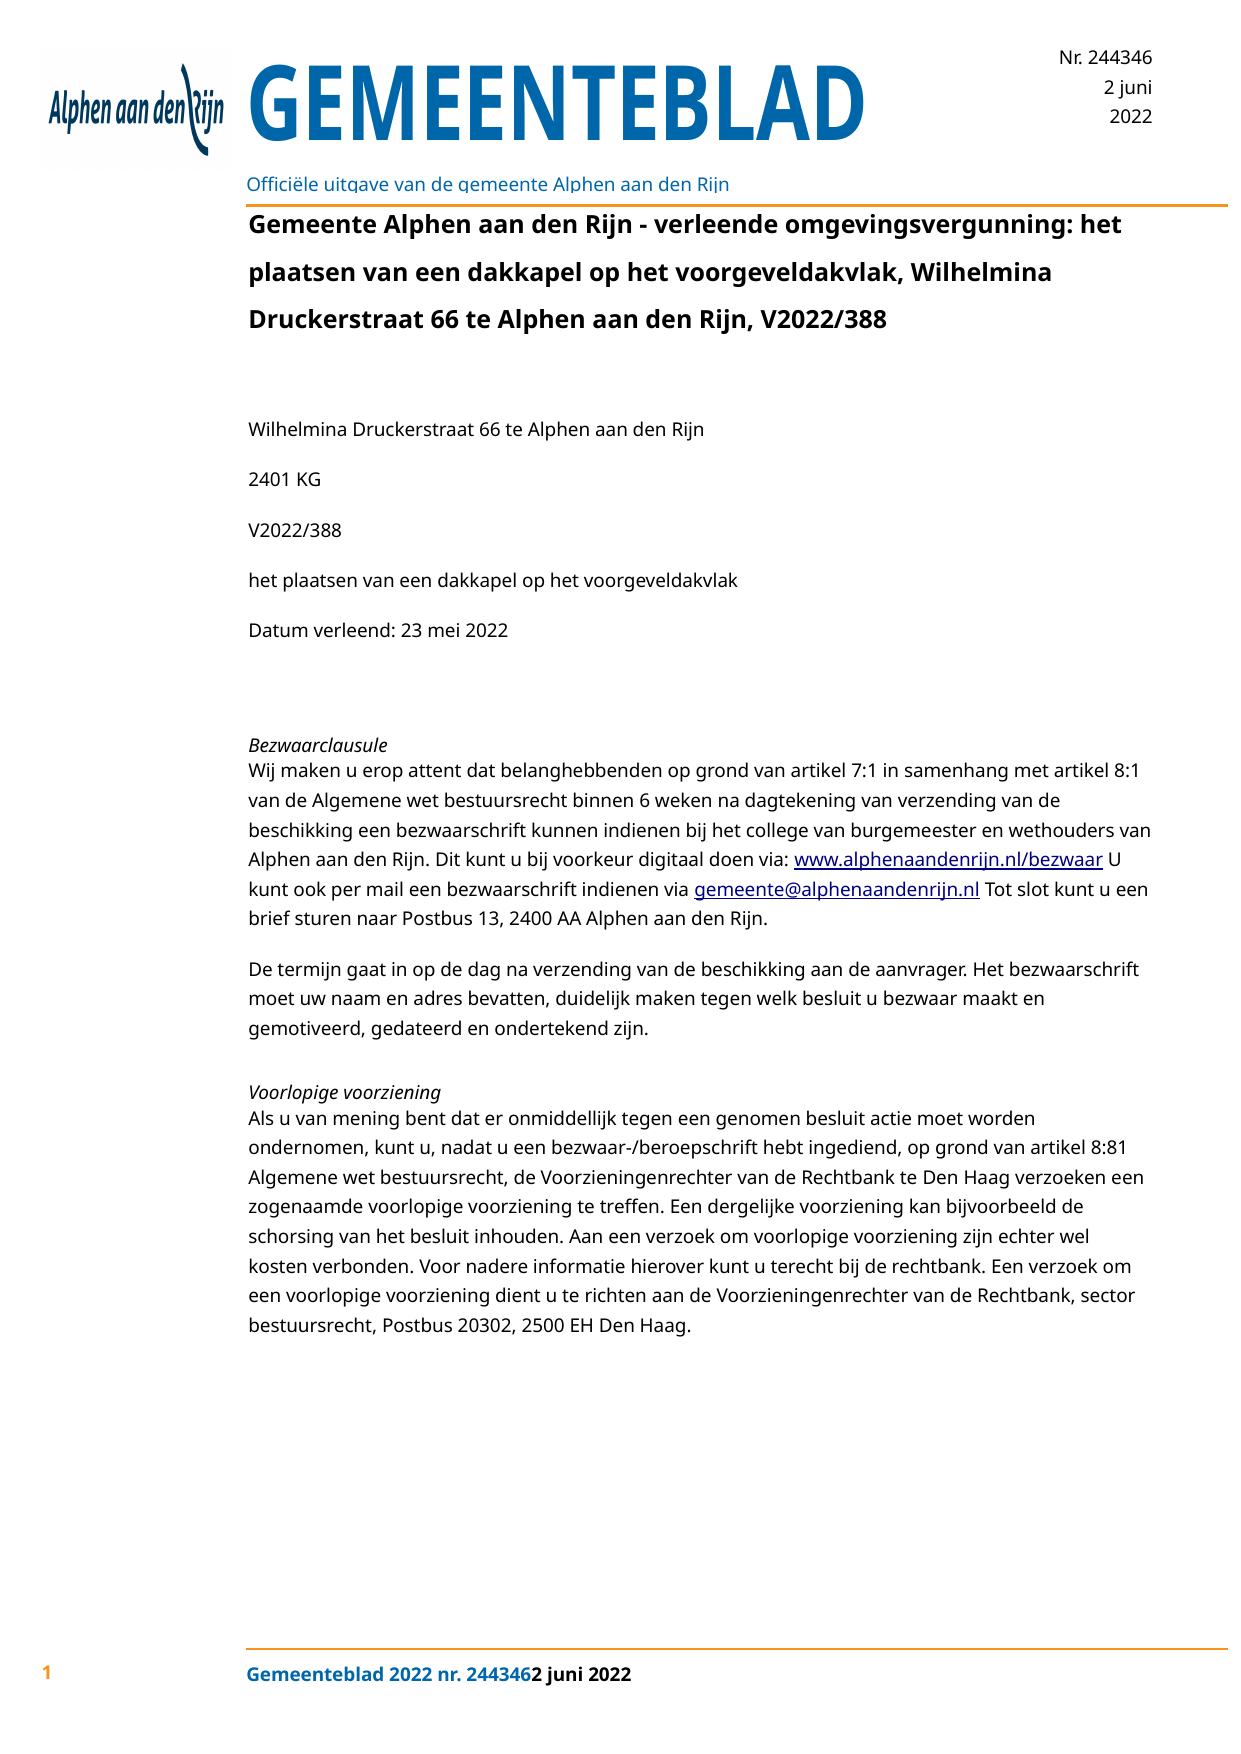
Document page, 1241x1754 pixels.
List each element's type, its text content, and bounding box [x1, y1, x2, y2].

text De termijn gaat in op de dag na verzending van de beschikking aan de aanvrager. Het bezwaarschrift moet uw naam en adres bevatten, duidelijk maken tegen welk besluit u bezwaar maakt en gemotiveerd, gedateerd en ondertekend zijn. [248, 956, 1152, 1041]
text 2401 KG [248, 466, 1152, 492]
text Wij maken u erop attent dat belanghebbenden op grond van artikel 7:1 in samenhang met artikel 8:1 van de Algemene wet bestuursrecht binnen 6 weken na dagtekening van verzending van de beschikking een bezwaarschrift kunnen indienen bij het college van burgemeester en wethouders van Alphen aan den Rijn. Dit kunt u bij voorkeur digitaal doen via: www.alphenaandenrijn.nl/bezwaar U kunt ook per mail een bezwaarschrift indienen via gemeente@alphenaandenrijn.nl Tot slot kunt u een brief sturen naar Postbus 13, 2400 AA Alphen aan den Rijn. [248, 758, 1152, 931]
text het plaatsen van een dakkapel op het voorgeveldakvlak [248, 567, 1152, 593]
text Bezwaarclausule [248, 732, 1152, 758]
text Gemeente Alphen aan den Rijn - verleende omgevingsvergunning: het plaatsen van een dakkapel op het voorgeveldakvlak, Wilhelmina Druckerstraat 66 te Alphen aan den Rijn, V2022/388 [248, 207, 1152, 336]
text Datum verleend: 23 mei 2022 [248, 618, 1152, 643]
picture [41, 47, 231, 172]
text Voorlopige voorziening [248, 1079, 1152, 1105]
text Als u van mening bent dat er onmiddellijk tegen een genomen besluit actie moet worden ondernomen, kunt u, nadat u een bezwaar-/beroepschrift hebt ingediend, op grond van artikel 8:81 Algemene wet bestuursrecht, de Voorzieningenrechter van de Rechtbank te Den Haag verzoeken een zogenaamde voorlopige voorziening te treffen. Een dergelijke voorziening kan bijvoorbeeld de schorsing van het besluit inhouden. Aan een verzoek om voorlopige voorziening zijn echter wel kosten verbonden. Voor nadere informatie hierover kunt u terecht bij de rechtbank. Een verzoek om een voorlopige voorziening dient u te richten aan de Voorzieningenrechter van de Rechtbank, sector bestuursrecht, Postbus 20302, 2500 EH Den Haag. [248, 1105, 1152, 1338]
text Wilhelmina Druckerstraat 66 te Alphen aan den Rijn [248, 416, 1152, 442]
text V2022/388 [248, 517, 1152, 542]
